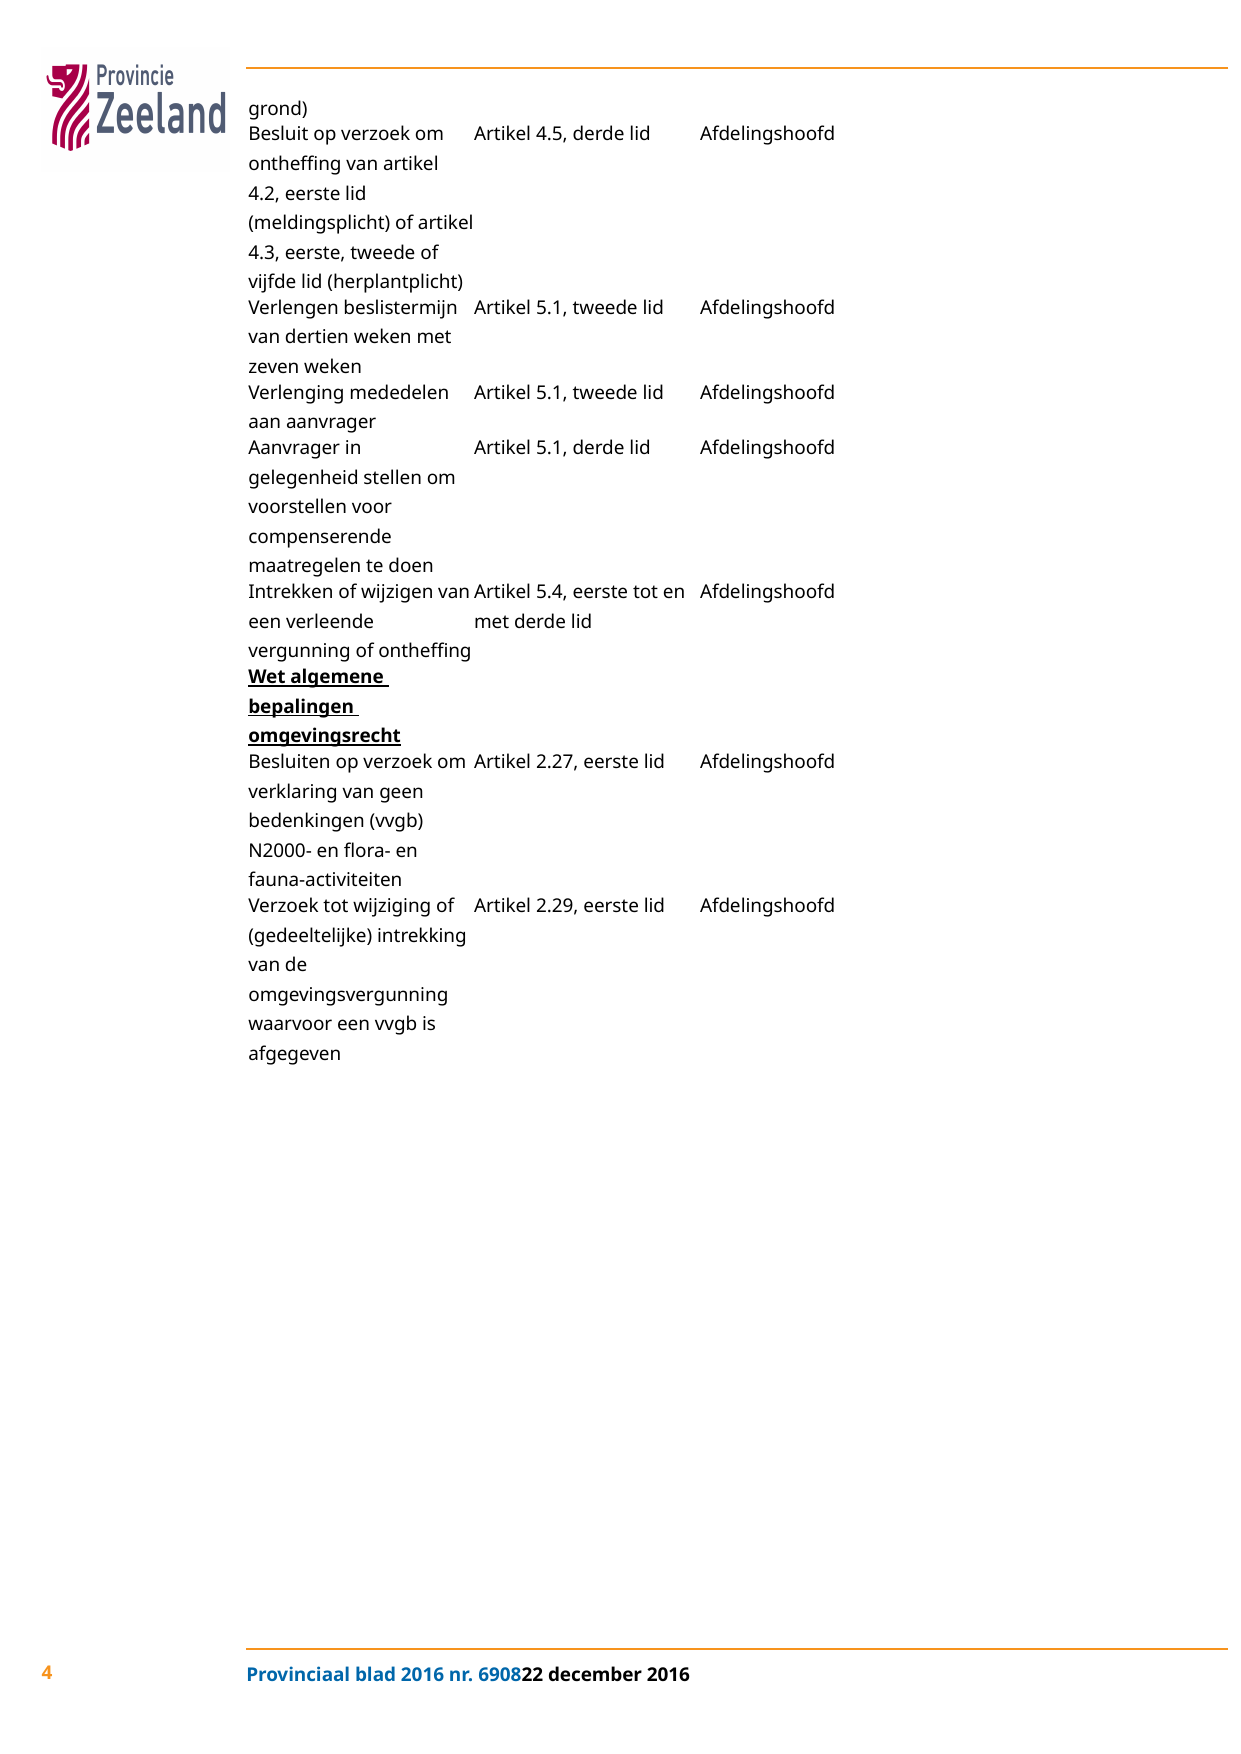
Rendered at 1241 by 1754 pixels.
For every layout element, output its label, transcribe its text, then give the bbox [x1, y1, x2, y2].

table_cell Wet algemene bepalingen omgevingsrecht [248, 663, 474, 748]
table_cell Besluit op verzoek om ontheffing van artikel 4.2, eerste lid (meldingsplicht) of artikel 4.3, eerste, tweede of vijfde lid (herplantplicht) [248, 121, 474, 294]
table_cell [926, 663, 1152, 748]
table_cell [926, 579, 1152, 663]
table_cell [474, 95, 700, 121]
table_cell [926, 748, 1152, 892]
table_cell Afdelingshoofd [700, 379, 926, 434]
table_cell Afdelingshoofd [700, 434, 926, 578]
table_cell [926, 121, 1152, 294]
table_cell [474, 663, 700, 748]
table_cell Verzoek tot wijziging of (gedeeltelijke) intrekking van de omgevingsvergunning waarvoor een vvgb is afgegeven [248, 892, 474, 1066]
table_cell grond) [248, 95, 474, 121]
table_cell Artikel 2.27, eerste lid [474, 748, 700, 892]
table_cell Aanvrager in gelegenheid stellen om voorstellen voor compenserende maatregelen te doen [248, 434, 474, 578]
table_cell [926, 434, 1152, 578]
table_cell Afdelingshoofd [700, 294, 926, 379]
table_cell Artikel 5.1, tweede lid [474, 379, 700, 434]
table_cell Artikel 5.1, tweede lid [474, 294, 700, 379]
table_cell Besluiten op verzoek om verklaring van geen bedenkingen (vvgb) N2000- en flora- en fauna-activiteiten [248, 748, 474, 892]
table_cell Afdelingshoofd [700, 748, 926, 892]
table_cell [700, 663, 926, 748]
table_cell [926, 379, 1152, 434]
table_cell Afdelingshoofd [700, 579, 926, 663]
table_cell Verlenging mededelen aan aanvrager [248, 379, 474, 434]
table_cell Intrekken of wijzigen van een verleende vergunning of ontheffing [248, 579, 474, 663]
table_cell [700, 95, 926, 121]
table_cell Artikel 5.4, eerste tot en met derde lid [474, 579, 700, 663]
table_cell Artikel 2.29, eerste lid [474, 892, 700, 1066]
table_cell [926, 95, 1152, 121]
table_cell Afdelingshoofd [700, 892, 926, 1066]
table_cell Artikel 4.5, derde lid [474, 121, 700, 294]
picture [41, 47, 231, 172]
table_cell Afdelingshoofd [700, 121, 926, 294]
table_cell Artikel 5.1, derde lid [474, 434, 700, 578]
table_cell Verlengen beslistermijn van dertien weken met zeven weken [248, 294, 474, 379]
table_cell [926, 892, 1152, 1066]
table_cell [926, 294, 1152, 379]
